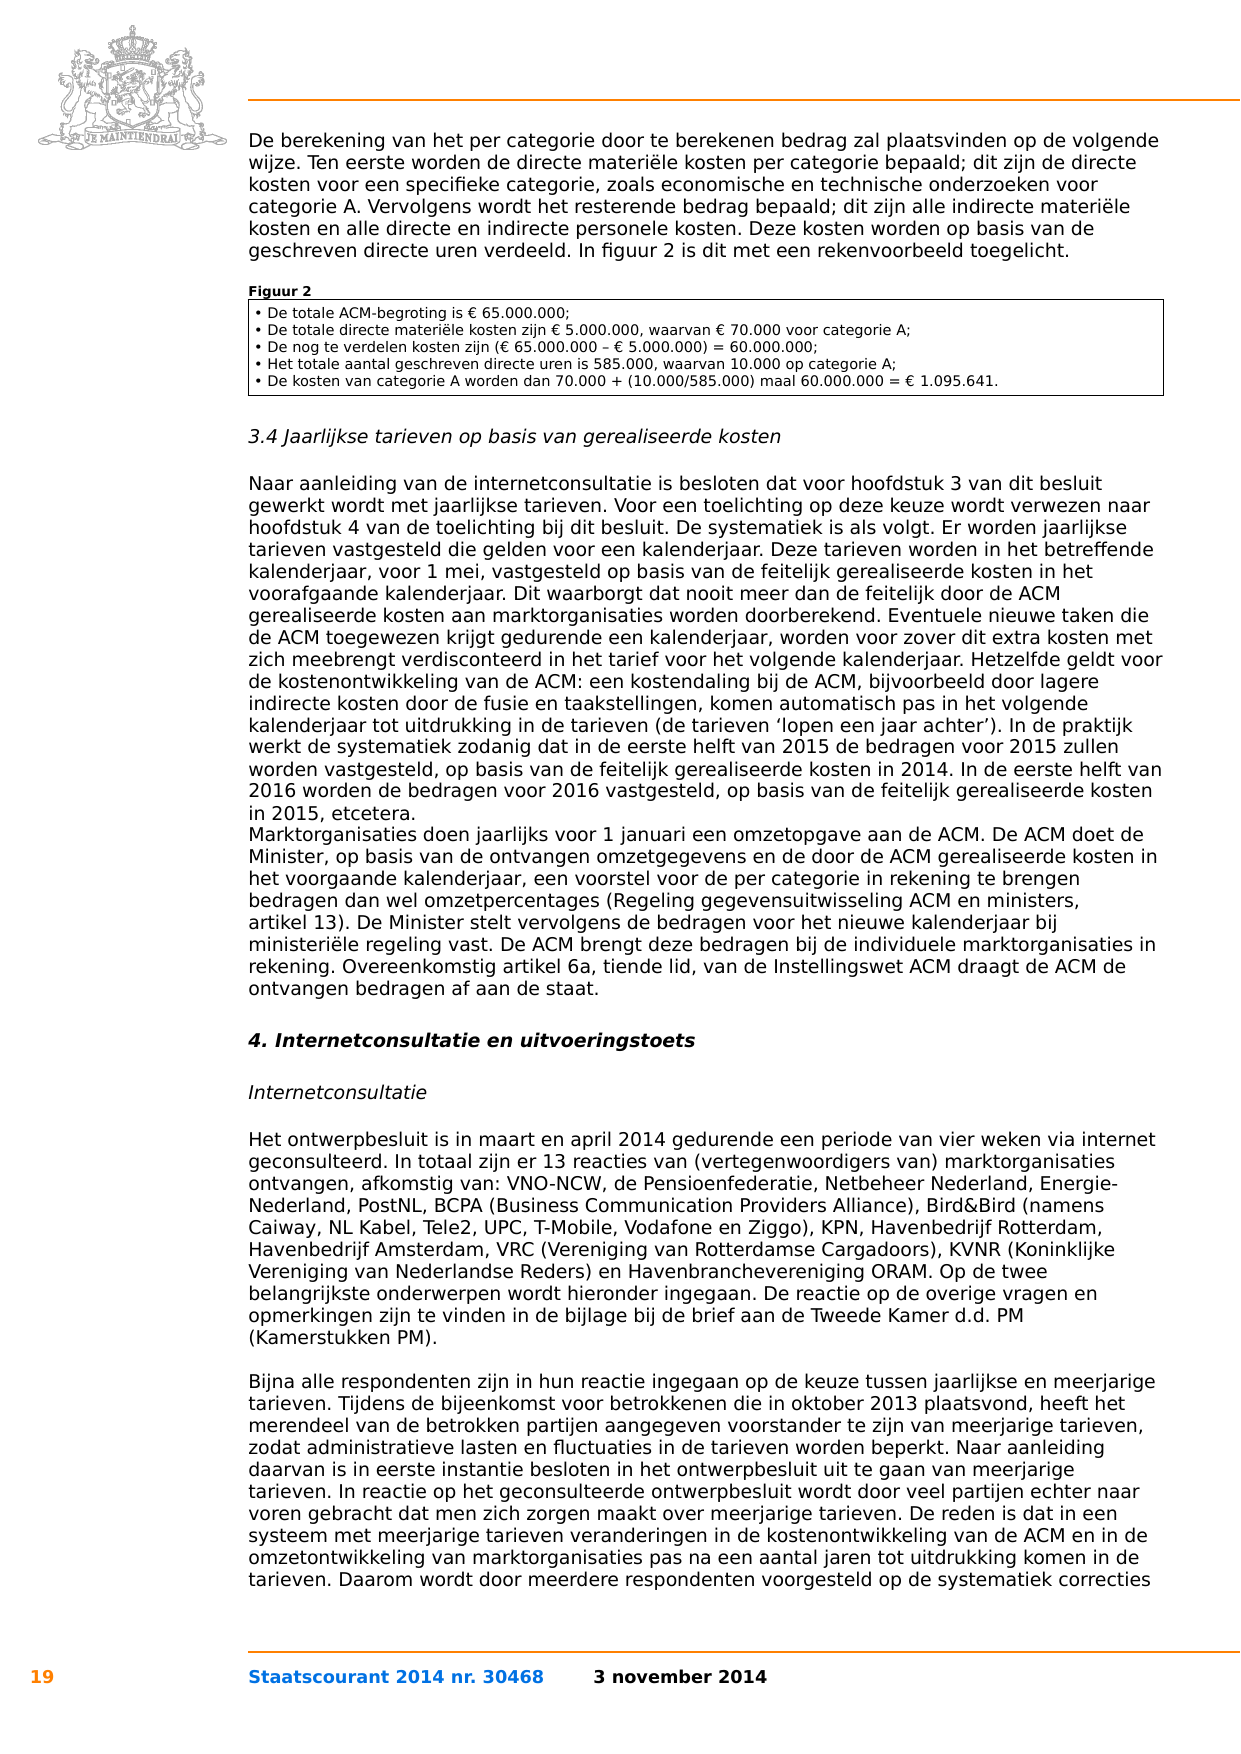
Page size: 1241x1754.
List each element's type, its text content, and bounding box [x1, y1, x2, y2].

text Bijna alle respondenten zijn in hun reactie ingegaan op de keuze tussen jaarlijkse en meerjarige tarieven. Tijdens de bijeenkomst voor betrokkenen die in oktober 2013 plaatsvond, heeft het merendeel van de betrokken partijen aangegeven voorstander te zijn van meerjarige tarieven, zodat administratieve lasten en fluctuaties in de tarieven worden beperkt. Naar aanleiding daarvan is in eerste instantie besloten in het ontwerpbesluit uit te gaan van meerjarige tarieven. In reactie op het geconsulteerde ontwerpbesluit wordt door veel partijen echter naar voren gebracht dat men zich zorgen maakt over meerjarige tarieven. De reden is dat in een systeem met meerjarige tarieven veranderingen in de kostenontwikkeling van de ACM en in de omzetontwikkeling van marktorganisaties pas na een aantal jaren tot uitdrukking komen in de tarieven. Daarom wordt door meerdere respondenten voorgesteld op de systematiek correcties [248, 1371, 1163, 1591]
text De berekening van het per categorie door te berekenen bedrag zal plaatsvinden op de volgende wijze. Ten eerste worden de directe materiële kosten per categorie bepaald; dit zijn de directe kosten voor een specifieke categorie, zoals economische en technische onderzoeken voor categorie A. Vervolgens wordt het resterende bedrag bepaald; dit zijn alle indirecte materiële kosten en alle directe en indirecte personele kosten. Deze kosten worden op basis van de geschreven directe uren verdeeld. In figuur 2 is dit met een rekenvoorbeeld toegelicht. [248, 130, 1163, 262]
subtitle 4. Internetconsultatie en uitvoeringstoets [248, 1030, 1163, 1052]
text Naar aanleiding van de internetconsultatie is besloten dat voor hoofdstuk 3 van dit besluit gewerkt wordt met jaarlijkse tarieven. Voor een toelichting op deze keuze wordt verwezen naar hoofdstuk 4 van de toelichting bij dit besluit. De systematiek is als volgt. Er worden jaarlijkse tarieven vastgesteld die gelden voor een kalenderjaar. Deze tarieven worden in het betreffende kalenderjaar, voor 1 mei, vastgesteld op basis van de feitelijk gerealiseerde kosten in het voorafgaande kalenderjaar. Dit waarborgt dat nooit meer dan de feitelijk door de ACM gerealiseerde kosten aan marktorganisaties worden doorberekend. Eventuele nieuwe taken die de ACM toegewezen krijgt gedurende een kalenderjaar, worden voor zover dit extra kosten met zich meebrengt verdisconteerd in het tarief voor het volgende kalenderjaar. Hetzelfde geldt voor de kostenontwikkeling van de ACM: een kostendaling bij de ACM, bijvoorbeeld door lagere indirecte kosten door de fusie en taakstellingen, komen automatisch pas in het volgende kalenderjaar tot uitdrukking in de tarieven (de tarieven ‘lopen een jaar achter’). In de praktijk werkt de systematiek zodanig dat in de eerste helft van 2015 de bedragen voor 2015 zullen worden vastgesteld, op basis van de feitelijk gerealiseerde kosten in 2014. In de eerste helft van 2016 worden de bedragen voor 2016 vastgesteld, op basis van de feitelijk gerealiseerde kosten in 2015, etcetera. [248, 473, 1163, 824]
table_header Figuur 2 [248, 284, 1163, 299]
text Het ontwerpbesluit is in maart en april 2014 gedurende een periode van vier weken via internet geconsulteerd. In totaal zijn er 13 reacties van (vertegenwoordigers van) marktorganisaties ontvangen, afkomstig van: VNO-NCW, de Pensioenfederatie, Netbeheer Nederland, Energie-Nederland, PostNL, BCPA (Business Communication Providers Alliance), Bird&Bird (namens Caiway, NL Kabel, Tele2, UPC, T-Mobile, Vodafone en Ziggo), KPN, Havenbedrijf Rotterdam, Havenbedrijf Amsterdam, VRC (Vereniging van Rotterdamse Cargadoors), KVNR (Koninklijke Vereniging van Nederlandse Reders) en Havenbranchevereniging ORAM. Op de twee belangrijkste onderwerpen wordt hieronder ingegaan. De reactie op de overige vragen en opmerkingen zijn te vinden in de bijlage bij de brief aan de Tweede Kamer d.d. PM (Kamerstukken PM). [248, 1129, 1163, 1349]
text Marktorganisaties doen jaarlijks voor 1 januari een omzetopgave aan de ACM. De ACM doet de Minister, op basis van de ontvangen omzetgegevens en de door de ACM gerealiseerde kosten in het voorgaande kalenderjaar, een voorstel voor de per categorie in rekening te brengen bedragen dan wel omzetpercentages (Regeling gegevensuitwisseling ACM en ministers, artikel 13). De Minister stelt vervolgens de bedragen voor het nieuwe kalenderjaar bij ministeriële regeling vast. De ACM brengt deze bedragen bij de individuele marktorganisaties in rekening. Overeenkomstig artikel 6a, tiende lid, van de Instellingswet ACM draagt de ACM de ontvangen bedragen af aan de staat. [248, 824, 1163, 1000]
table_cell • De totale ACM-begroting is € 65.000.000; • De totale directe materiële kosten zijn € 5.000.000, waarvan € 70.000 voor categorie A; • De nog te verdelen kosten zijn (€ 65.000.000 – € 5.000.000) = 60.000.000; • Het totale aantal geschreven directe uren is 585.000, waarvan 10.000 op categorie A; • De kosten van categorie A worden dan 70.000 + (10.000/585.000) maal 60.000.000 = € 1.095.641. [249, 300, 1163, 395]
picture [38, 25, 227, 150]
subtitle 3.4 Jaarlijkse tarieven op basis van gerealiseerde kosten [248, 426, 1163, 448]
subtitle Internetconsultatie [248, 1082, 1163, 1104]
